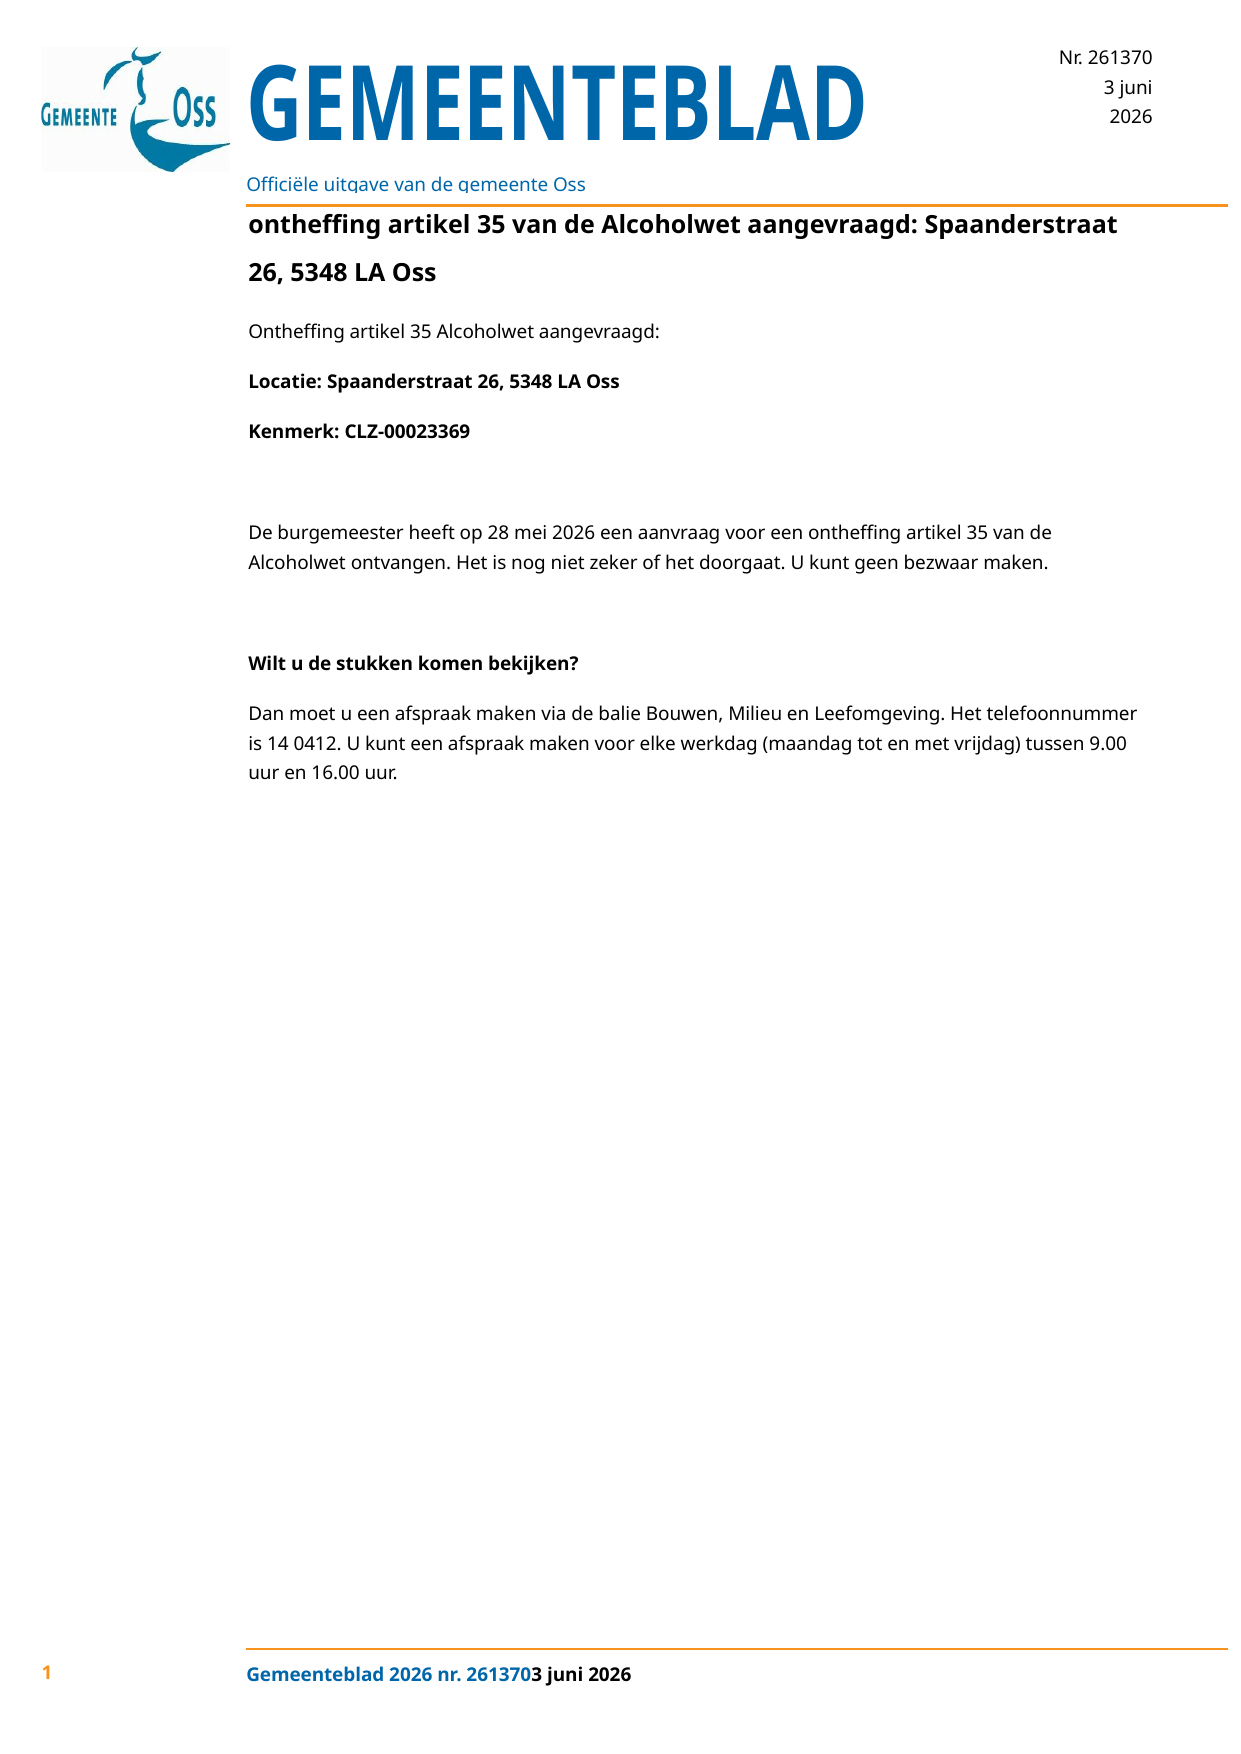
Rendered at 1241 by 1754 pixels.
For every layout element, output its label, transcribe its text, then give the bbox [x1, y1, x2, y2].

picture [41, 47, 231, 172]
text De burgemeester heeft op 28 mei 2026 een aanvraag voor een ontheffing artikel 35 van de Alcoholwet ontvangen. Het is nog niet zeker of het doorgaat. U kunt geen bezwaar maken. [248, 519, 1152, 575]
text Ontheffing artikel 35 Alcoholwet aangevraagd: [248, 318, 1152, 344]
text ontheffing artikel 35 van de Alcoholwet aangevraagd: Spaanderstraat 26, 5348 LA Oss [248, 207, 1152, 288]
text Dan moet u een afspraak maken via de balie Bouwen, Milieu en Leefomgeving. Het telefoonnummer is 14 0412. U kunt een afspraak maken voor elke werkdag (maandag tot en met vrijdag) tussen 9.00 uur en 16.00 uur. [248, 700, 1152, 785]
text Wilt u de stukken komen bekijken? [248, 650, 1152, 676]
text Kenmerk: CLZ-00023369 [248, 419, 1152, 444]
text Locatie: Spaanderstraat 26, 5348 LA Oss [248, 368, 1152, 394]
